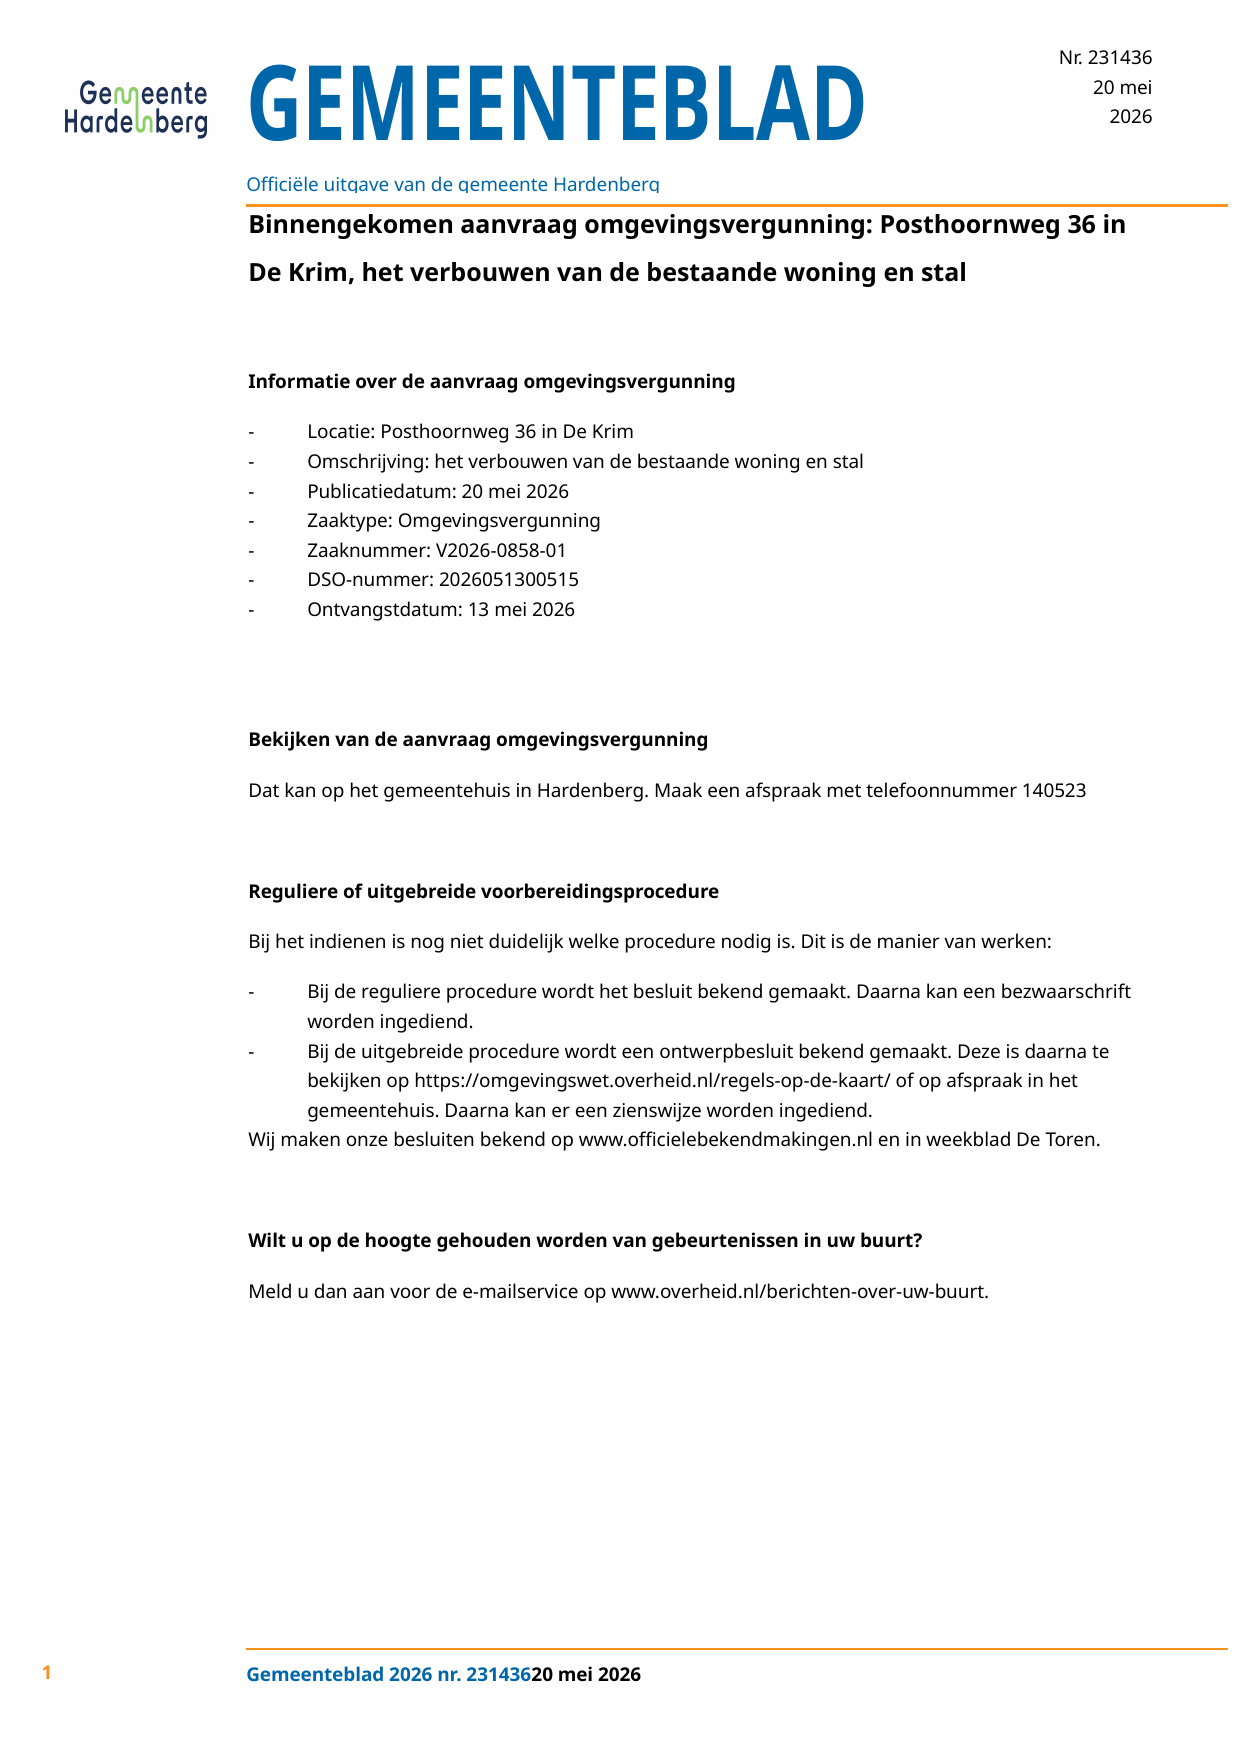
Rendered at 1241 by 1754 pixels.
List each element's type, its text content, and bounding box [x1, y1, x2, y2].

list Bij de reguliere procedure wordt het besluit bekend gemaakt. Daarna kan een bezwaarschrift worden ingediend. [248, 979, 1152, 1034]
list DSO-nummer: 2026051300515 [248, 567, 1152, 592]
list Omschrijving: het verbouwen van de bestaande woning en stal [248, 448, 1152, 474]
list Publicatiedatum: 20 mei 2026 [248, 478, 1152, 504]
text Wilt u op de hoogte gehouden worden van gebeurtenissen in uw buurt? [248, 1227, 1152, 1253]
list Ontvangstdatum: 13 mei 2026 [248, 596, 1152, 622]
picture [41, 47, 231, 172]
text Meld u dan aan voor de e-mailservice op www.overheid.nl/berichten-over-uw-buurt. [248, 1278, 1152, 1304]
list Bij de uitgebreide procedure wordt een ontwerpbesluit bekend gemaakt. Deze is daarna te bekijken op https://omgevingswet.overheid.nl/regels-op-de-kaart/ of op afspraak in het gemeentehuis. Daarna kan er een zienswijze worden ingediend. [248, 1038, 1152, 1123]
list Zaaktype: Omgevingsvergunning [248, 507, 1152, 533]
text Dat kan op het gemeentehuis in Hardenberg. Maak een afspraak met telefoonnummer 140523 [248, 777, 1152, 803]
text Bekijken van de aanvraag omgevingsvergunning [248, 727, 1152, 752]
text Bij het indienen is nog niet duidelijk welke procedure nodig is. Dit is de manier van werken: [248, 928, 1152, 954]
text Informatie over de aanvraag omgevingsvergunning [248, 368, 1152, 394]
text Wij maken onze besluiten bekend op www.officielebekendmakingen.nl en in weekblad De Toren. [248, 1127, 1152, 1152]
text Binnengekomen aanvraag omgevingsvergunning: Posthoornweg 36 in De Krim, het verbouwen van de bestaande woning en stal [248, 207, 1152, 288]
list Locatie: Posthoornweg 36 in De Krim [248, 419, 1152, 444]
list Zaaknummer: V2026-0858-01 [248, 537, 1152, 563]
text Reguliere of uitgebreide voorbereidingsprocedure [248, 878, 1152, 904]
